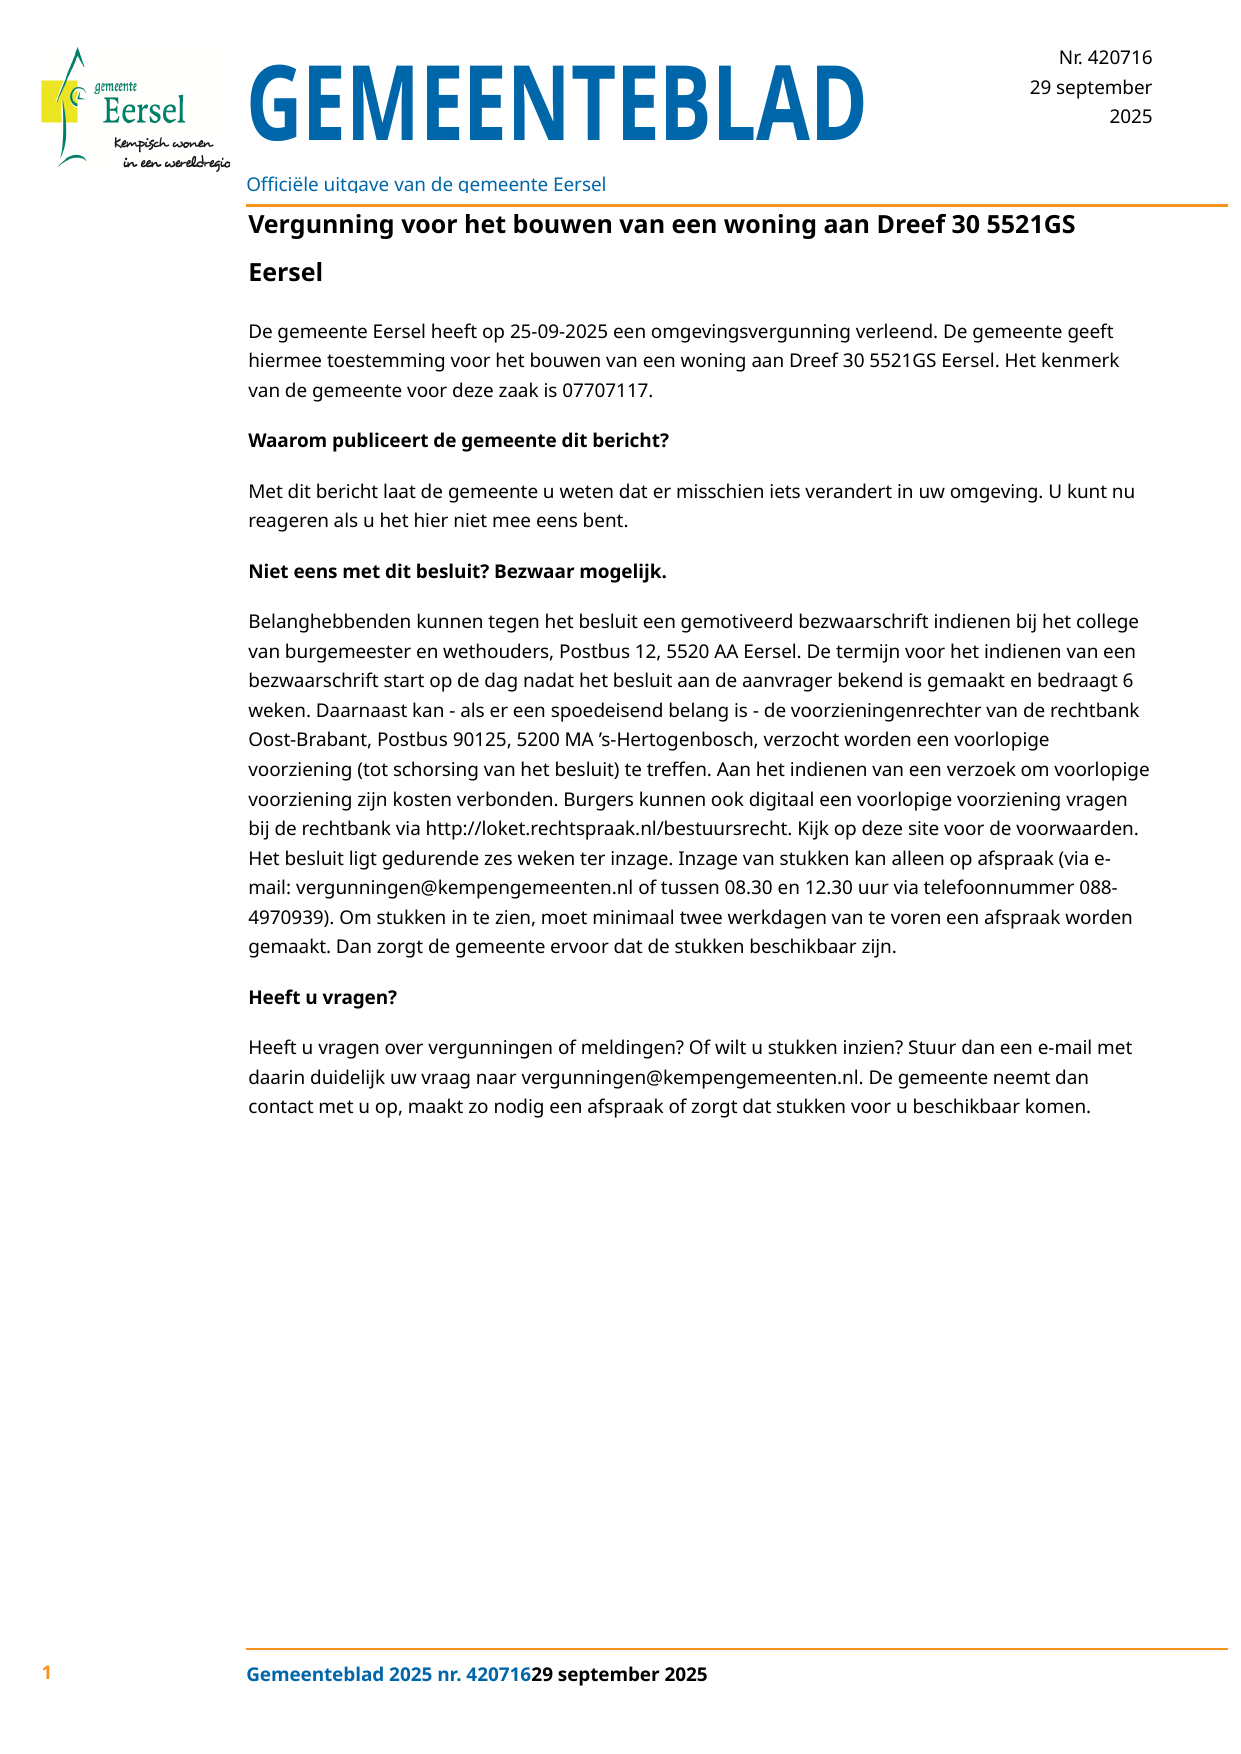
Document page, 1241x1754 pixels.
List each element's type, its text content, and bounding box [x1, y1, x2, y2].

picture [41, 47, 231, 172]
text Waarom publiceert de gemeente dit bericht? [248, 427, 1152, 453]
text Met dit bericht laat de gemeente u weten dat er misschien iets verandert in uw omgeving. U kunt nu reageren als u het hier niet mee eens bent. [248, 478, 1152, 533]
text Niet eens met dit besluit? Bezwaar mogelijk. [248, 558, 1152, 584]
text Belanghebbenden kunnen tegen het besluit een gemotiveerd bezwaarschrift indienen bij het college van burgemeester en wethouders, Postbus 12, 5520 AA Eersel. De termijn voor het indienen van een bezwaarschrift start op de dag nadat het besluit aan de aanvrager bekend is gemaakt en bedraagt 6 weken. Daarnaast kan - als er een spoedeisend belang is - de voorzieningenrechter van de rechtbank Oost-Brabant, Postbus 90125, 5200 MA ’s-Hertogenbosch, verzocht worden een voorlopige voorziening (tot schorsing van het besluit) te treffen. Aan het indienen van een verzoek om voorlopige voorziening zijn kosten verbonden. Burgers kunnen ook digitaal een voorlopige voorziening vragen bij de rechtbank via http://loket.rechtspraak.nl/bestuursrecht. Kijk op deze site voor de voorwaarden. Het besluit ligt gedurende zes weken ter inzage. Inzage van stukken kan alleen op afspraak (via e-mail: vergunningen@kempengemeenten.nl of tussen 08.30 en 12.30 uur via telefoonnummer 088-4970939). Om stukken in te zien, moet minimaal twee werkdagen van te voren een afspraak worden gemaakt. Dan zorgt de gemeente ervoor dat de stukken beschikbaar zijn. [248, 608, 1152, 959]
text De gemeente Eersel heeft op 25-09-2025 een omgevingsvergunning verleend. De gemeente geeft hiermee toestemming voor het bouwen van een woning aan Dreef 30 5521GS Eersel. Het kenmerk van de gemeente voor deze zaak is 07707117. [248, 318, 1152, 403]
text Heeft u vragen over vergunningen of meldingen? Of wilt u stukken inzien? Stuur dan een e-mail met daarin duidelijk uw vraag naar vergunningen@kempengemeenten.nl. De gemeente neemt dan contact met u op, maakt zo nodig een afspraak of zorgt dat stukken voor u beschikbaar komen. [248, 1034, 1152, 1119]
text Heeft u vragen? [248, 984, 1152, 1010]
text Vergunning voor het bouwen van een woning aan Dreef 30 5521GS Eersel [248, 207, 1152, 288]
